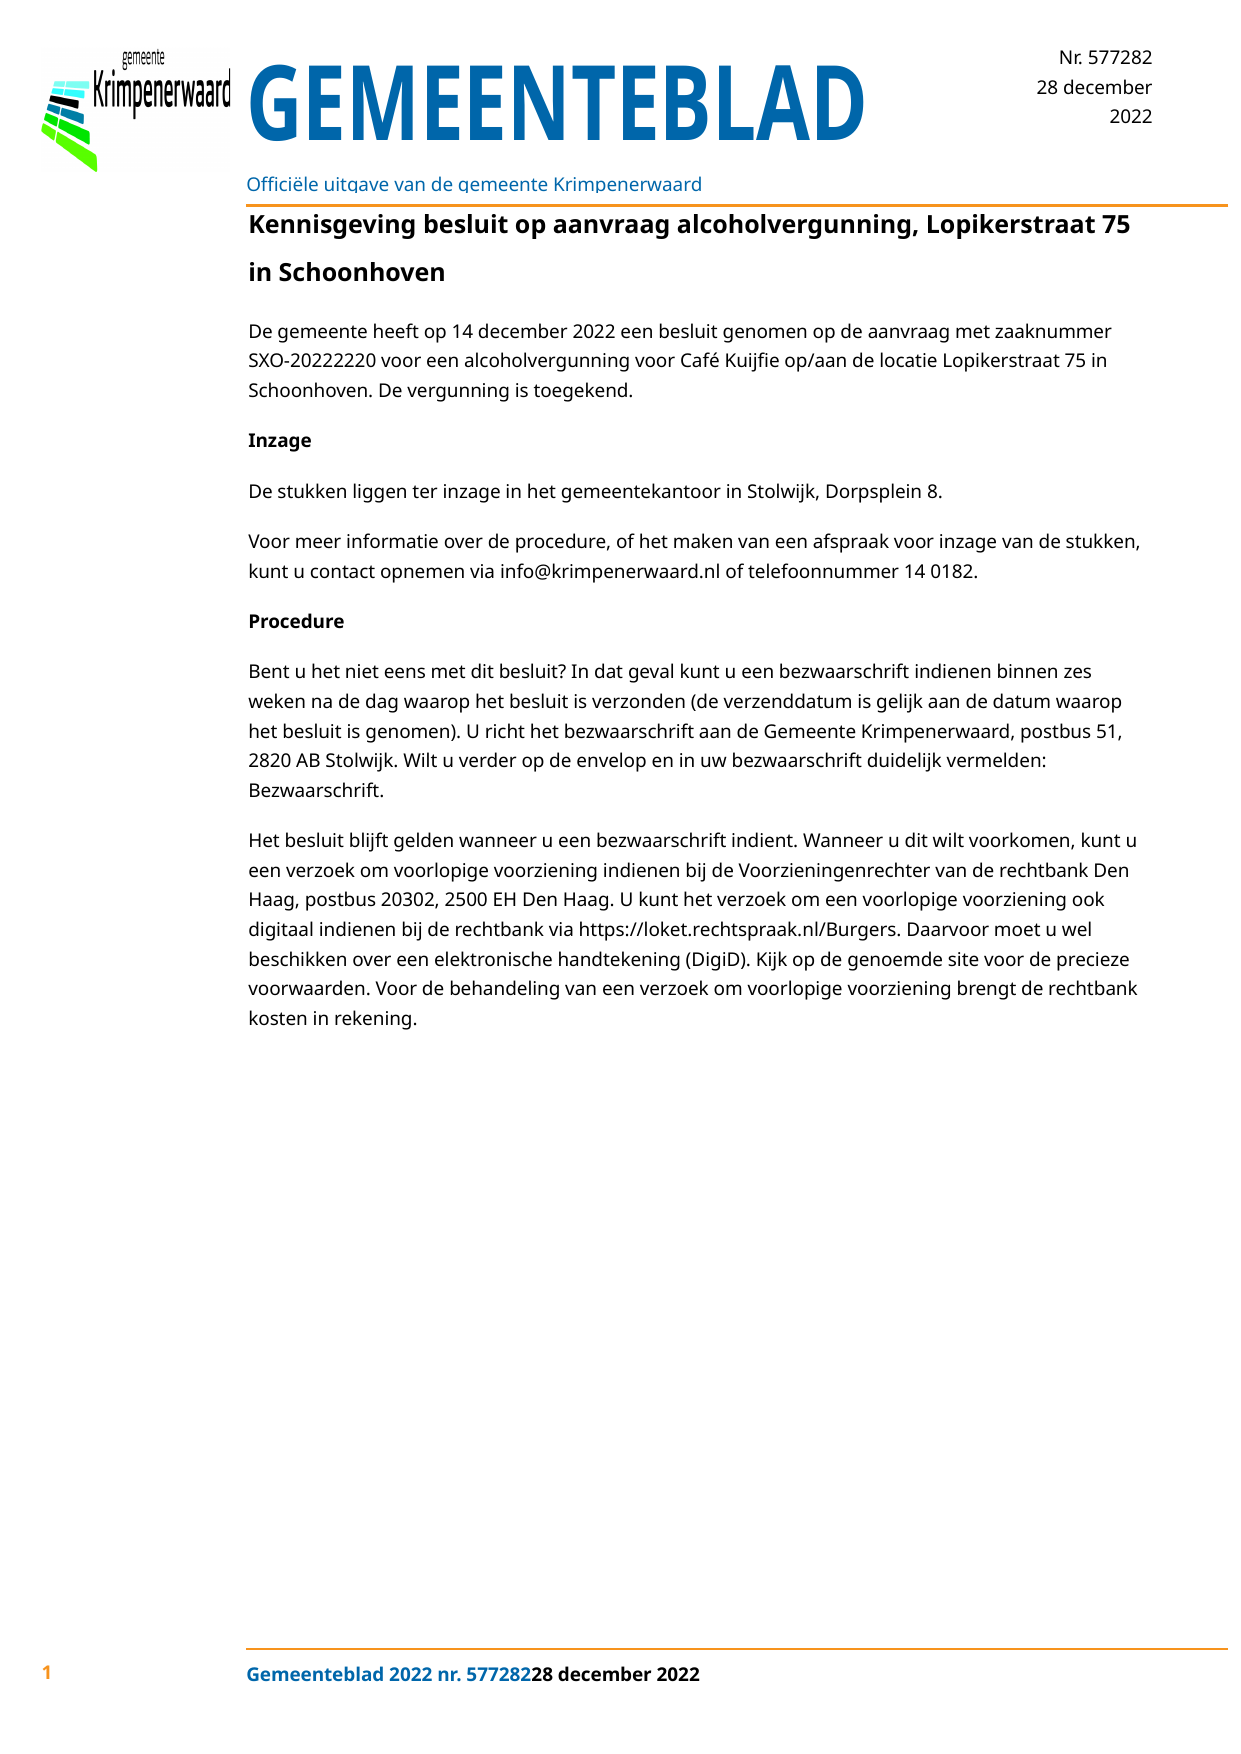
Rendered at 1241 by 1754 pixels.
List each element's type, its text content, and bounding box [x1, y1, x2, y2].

text Inzage [248, 427, 1152, 453]
text Voor meer informatie over de procedure, of het maken van een afspraak voor inzage van de stukken, kunt u contact opnemen via info@krimpenerwaard.nl of telefoonnummer 14 0182. [248, 528, 1152, 584]
text Kennisgeving besluit op aanvraag alcoholvergunning, Lopikerstraat 75 in Schoonhoven [248, 207, 1152, 288]
text De gemeente heeft op 14 december 2022 een besluit genomen op de aanvraag met zaaknummer SXO-20222220 voor een alcoholvergunning voor Café Kuijfie op/aan de locatie Lopikerstraat 75 in Schoonhoven. De vergunning is toegekend. [248, 318, 1152, 403]
picture [41, 47, 231, 172]
text De stukken liggen ter inzage in het gemeentekantoor in Stolwijk, Dorpsplein 8. [248, 478, 1152, 504]
text Procedure [248, 608, 1152, 634]
text Bent u het niet eens met dit besluit? In dat geval kunt u een bezwaarschrift indienen binnen zes weken na de dag waarop het besluit is verzonden (de verzenddatum is gelijk aan de datum waarop het besluit is genomen). U richt het bezwaarschrift aan de Gemeente Krimpenerwaard, postbus 51, 2820 AB Stolwijk. Wilt u verder op de envelop en in uw bezwaarschrift duidelijk vermelden: Bezwaarschrift. [248, 659, 1152, 803]
text Het besluit blijft gelden wanneer u een bezwaarschrift indient. Wanneer u dit wilt voorkomen, kunt u een verzoek om voorlopige voorziening indienen bij de Voorzieningenrechter van de rechtbank Den Haag, postbus 20302, 2500 EH Den Haag. U kunt het verzoek om een voorlopige voorziening ook digitaal indienen bij de rechtbank via https://loket.rechtspraak.nl/Burgers. Daarvoor moet u wel beschikken over een elektronische handtekening (DigiD). Kijk op de genoemde site voor de precieze voorwaarden. Voor de behandeling van een verzoek om voorlopige voorziening brengt de rechtbank kosten in rekening. [248, 827, 1152, 1031]
